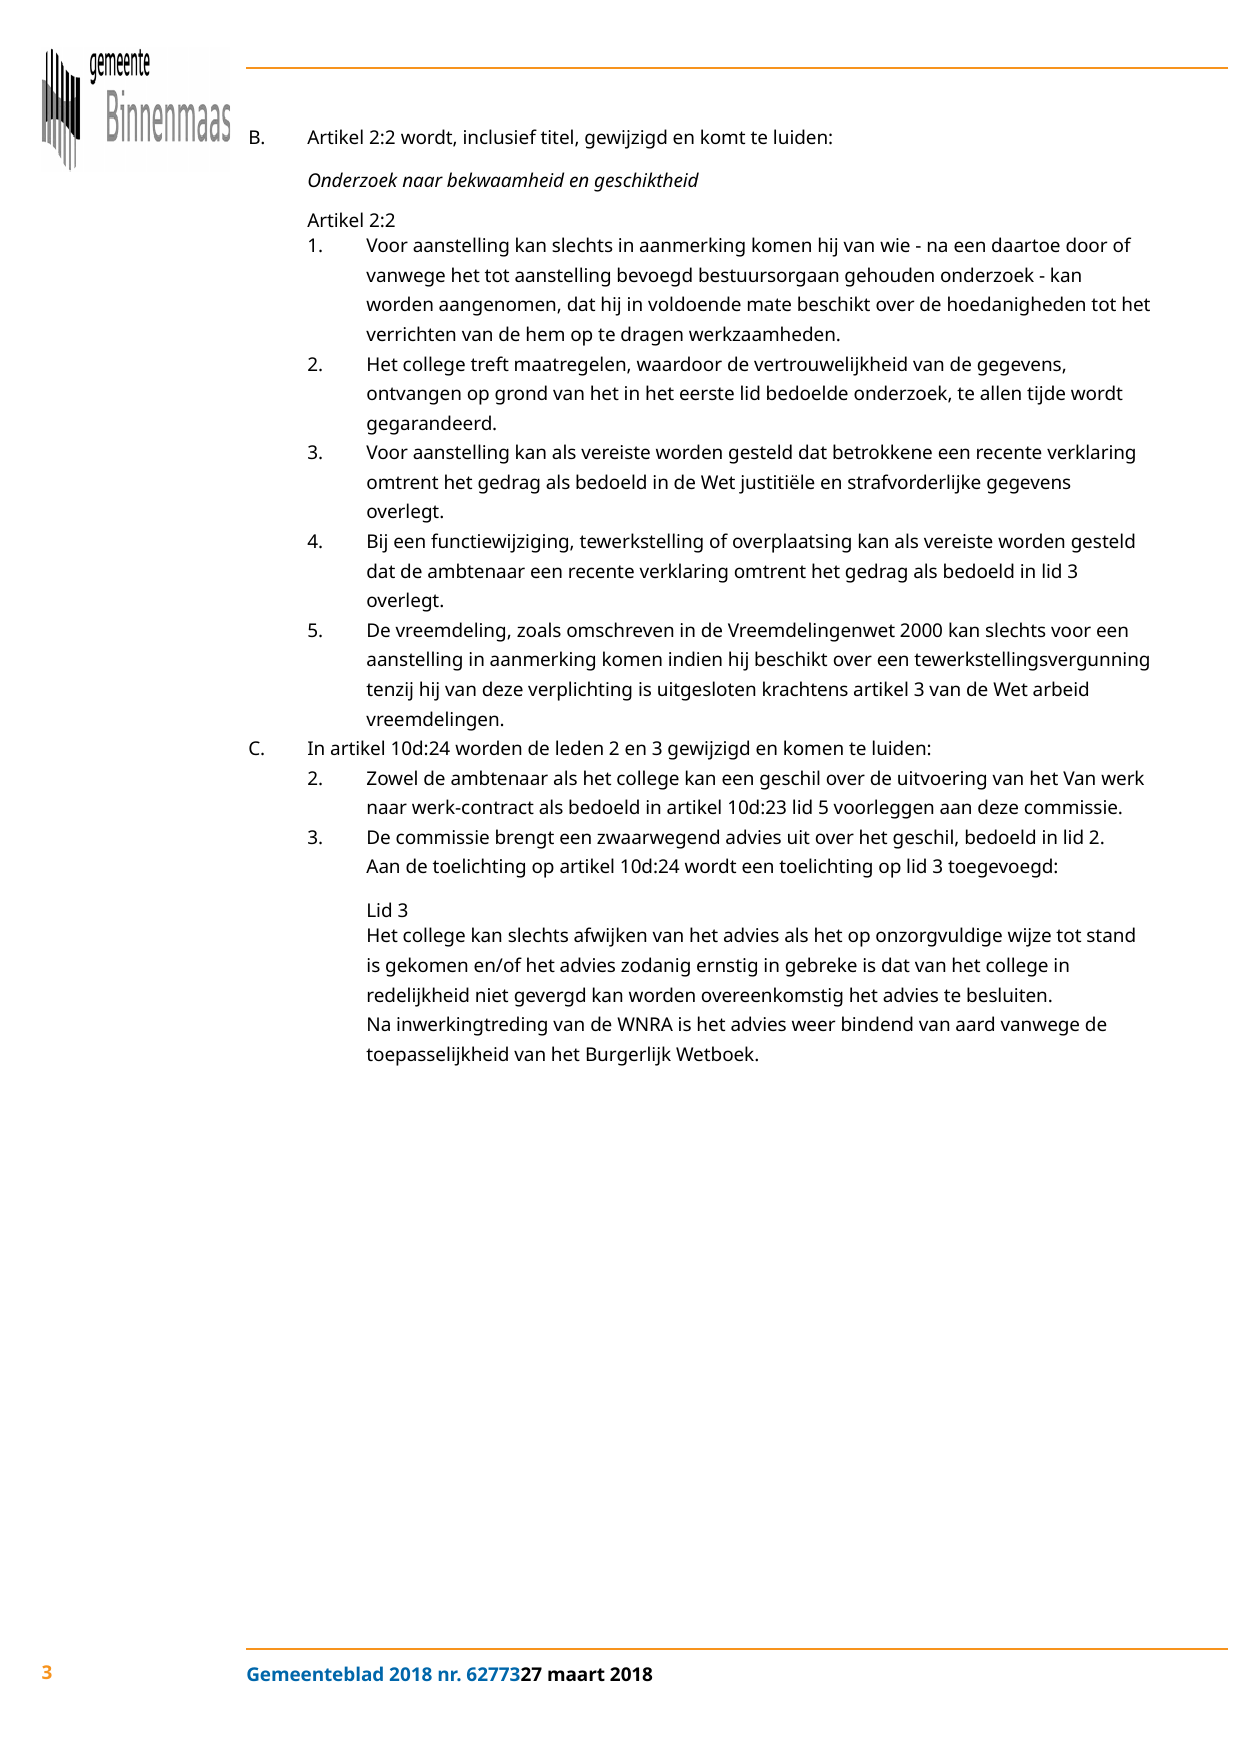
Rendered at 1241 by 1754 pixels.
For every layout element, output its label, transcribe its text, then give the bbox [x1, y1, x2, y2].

list Het college kan slechts afwijken van het advies als het op onzorgvuldige wijze tot stand is gekomen en/of het advies zodanig ernstig in gebreke is dat van het college in redelijkheid niet gevergd kan worden overeenkomstig het advies te besluiten. [307, 923, 1152, 1007]
picture [41, 47, 231, 172]
list Aan de toelichting op artikel 10d:24 wordt een toelichting op lid 3 toegevoegd: [307, 854, 1152, 879]
list De vreemdeling, zoals omschreven in de Vreemdelingenwet 2000 kan slechts voor een aanstelling in aanmerking komen indien hij beschikt over een tewerkstellingsvergunning tenzij hij van deze verplichting is uitgesloten krachtens artikel 3 van de Wet arbeid vreemdelingen. [307, 617, 1152, 732]
list Onderzoek naar bekwaamheid en geschiktheid [248, 167, 1152, 193]
list Lid 3 [307, 897, 1152, 923]
list Voor aanstelling kan slechts in aanmerking komen hij van wie - na een daartoe door of vanwege het tot aanstelling bevoegd bestuursorgaan gehouden onderzoek - kan worden aangenomen, dat hij in voldoende mate beschikt over de hoedanigheden tot het verrichten van de hem op te dragen werkzaamheden. [307, 232, 1152, 347]
list Artikel 2:2 wordt, inclusief titel, gewijzigd en komt te luiden: [248, 124, 1152, 150]
list Artikel 2:2 [248, 207, 1152, 232]
list Zowel de ambtenaar als het college kan een geschil over de uitvoering van het Van werk naar werk-contract als bedoeld in artikel 10d:23 lid 5 voorleggen aan deze commissie. [307, 765, 1152, 820]
list Het college treft maatregelen, waardoor de vertrouwelijkheid van de gegevens, ontvangen op grond van het in het eerste lid bedoelde onderzoek, te allen tijde wordt gegarandeerd. [307, 351, 1152, 436]
list In artikel 10d:24 worden de leden 2 en 3 gewijzigd en komen te luiden: [248, 735, 1152, 761]
list Na inwerkingtreding van de WNRA is het advies weer bindend van aard vanwege de toepasselijkheid van het Burgerlijk Wetboek. [307, 1011, 1152, 1067]
list Voor aanstelling kan als vereiste worden gesteld dat betrokkene een recente verklaring omtrent het gedrag als bedoeld in de Wet justitiële en strafvorderlijke gegevens overlegt. [307, 439, 1152, 524]
list Bij een functiewijziging, tewerkstelling of overplaatsing kan als vereiste worden gesteld dat de ambtenaar een recente verklaring omtrent het gedrag als bedoeld in lid 3 overlegt. [307, 528, 1152, 613]
list De commissie brengt een zwaarwegend advies uit over het geschil, bedoeld in lid 2. [307, 824, 1152, 850]
